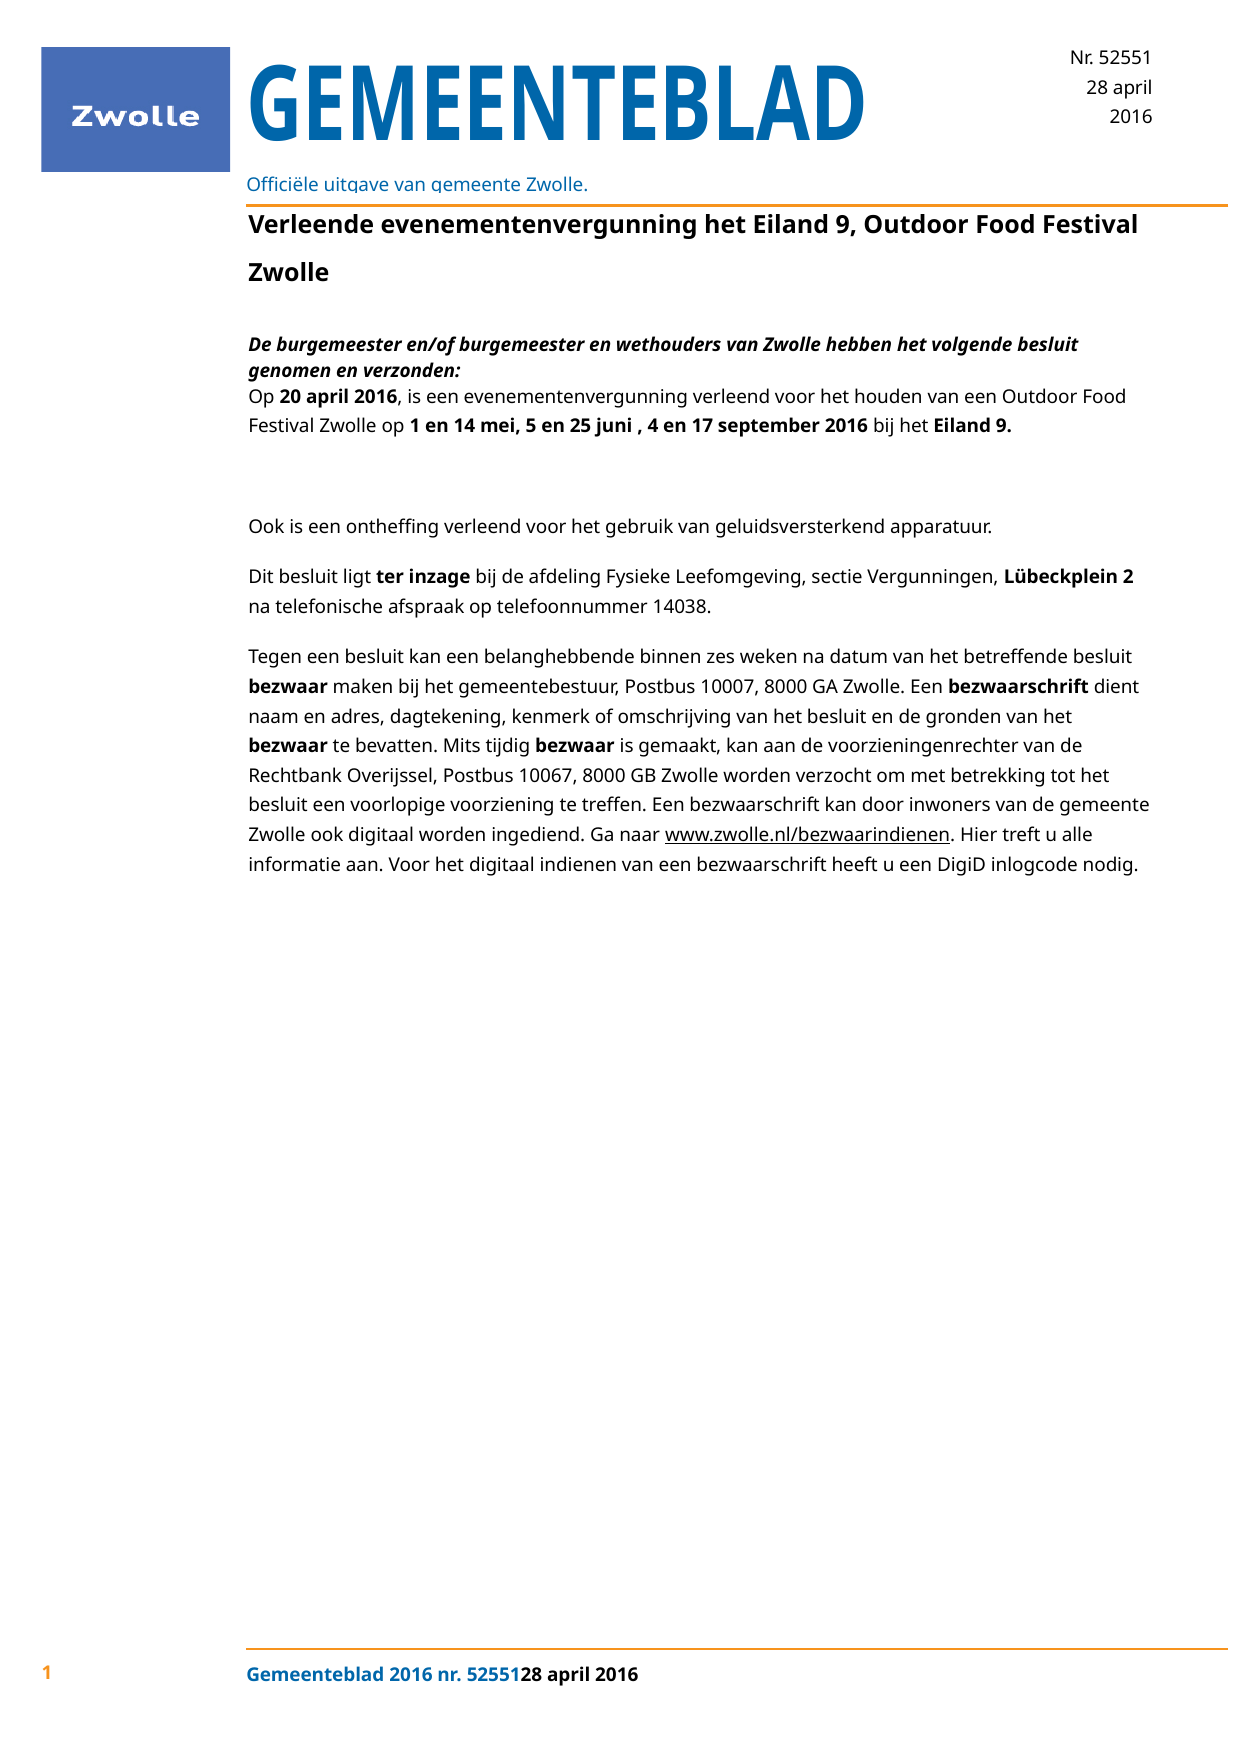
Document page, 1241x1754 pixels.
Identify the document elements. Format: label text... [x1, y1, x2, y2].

text Dit besluit ligt ter inzage bij de afdeling Fysieke Leefomgeving, sectie Vergunningen, Lübeckplein 2 na telefonische afspraak op telefoonnummer 14038. [248, 564, 1152, 619]
text Ook is een ontheffing verleend voor het gebruik van geluidsversterkend apparatuur. [248, 513, 1152, 539]
text Verleende evenementenvergunning het Eiland 9, Outdoor Food Festival Zwolle [248, 207, 1152, 288]
picture [41, 47, 231, 172]
text Op 20 april 2016, is een evenementenvergunning verleend voor het houden van een Outdoor Food Festival Zwolle op 1 en 14 mei, 5 en 25 juni , 4 en 17 september 2016 bij het Eiland 9. [248, 383, 1152, 438]
text De burgemeester en/of burgemeester en wethouders van Zwolle hebben het volgende besluit genomen en verzonden: [248, 331, 1152, 383]
text Tegen een besluit kan een belanghebbende binnen zes weken na datum van het betreffende besluit bezwaar maken bij het gemeentebestuur, Postbus 10007, 8000 GA Zwolle. Een bezwaarschrift dient naam en adres, dagtekening, kenmerk of omschrijving van het besluit en de gronden van het bezwaar te bevatten. Mits tijdig bezwaar is gemaakt, kan aan de voorzieningenrechter van de Rechtbank Overijssel, Postbus 10067, 8000 GB Zwolle worden verzocht om met betrekking tot het besluit een voorlopige voorziening te treffen. Een bezwaarschrift kan door inwoners van de gemeente Zwolle ook digitaal worden ingediend. Ga naar www.zwolle.nl/bezwaarindienen. Hier treft u alle informatie aan. Voor het digitaal indienen van een bezwaarschrift heeft u een DigiD inlogcode nodig. [248, 644, 1152, 877]
